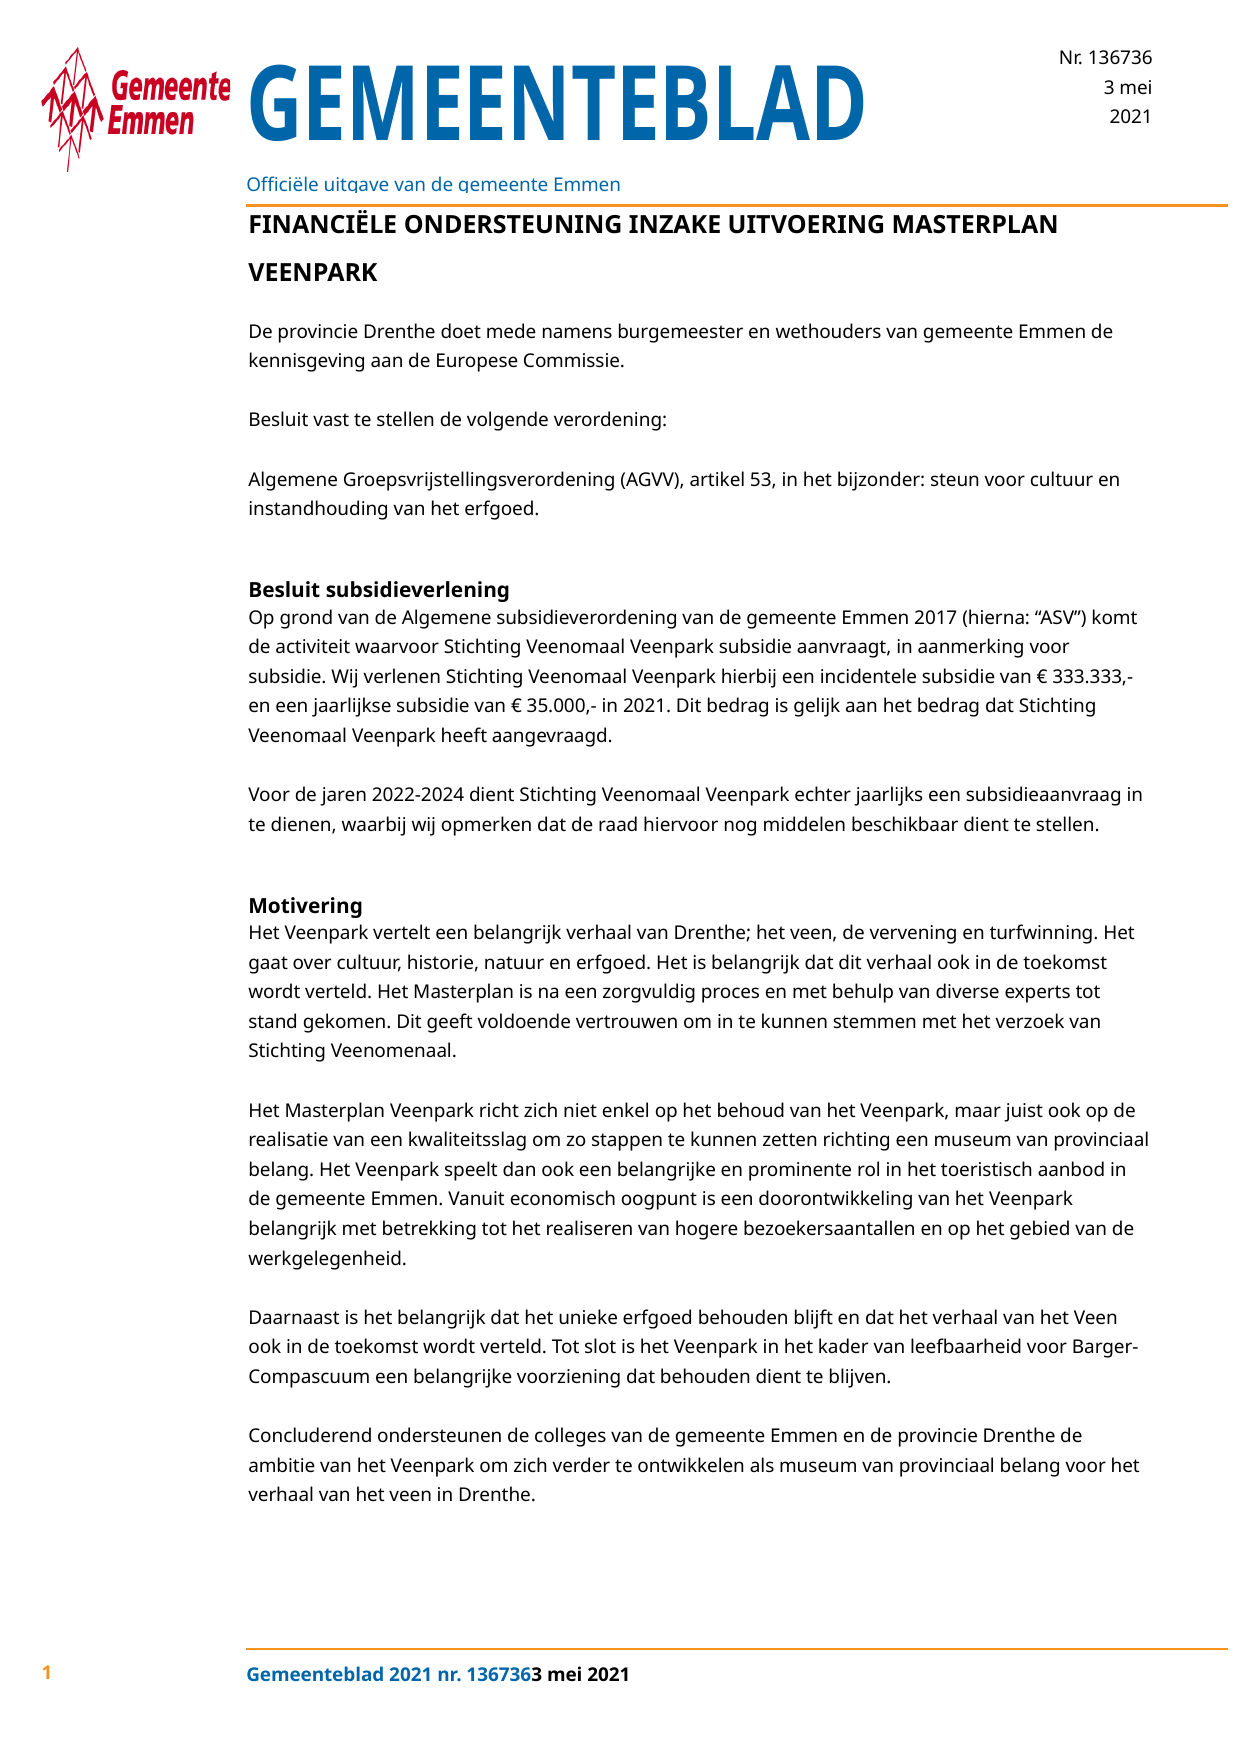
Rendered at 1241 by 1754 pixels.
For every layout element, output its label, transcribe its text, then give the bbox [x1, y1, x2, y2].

text FINANCIËLE ONDERSTEUNING INZAKE UITVOERING MASTERPLAN VEENPARK [248, 207, 1152, 288]
text Algemene Groepsvrijstellingsverordening (AGVV), artikel 53, in het bijzonder: steun voor cultuur en instandhouding van het erfgoed. [248, 466, 1152, 521]
text Het Masterplan Veenpark richt zich niet enkel op het behoud van het Veenpark, maar juist ook op de realisatie van een kwaliteitsslag om zo stappen te kunnen zetten richting een museum van provinciaal belang. Het Veenpark speelt dan ook een belangrijke en prominente rol in het toeristisch aanbod in de gemeente Emmen. Vanuit economisch oogpunt is een doorontwikkeling van het Veenpark belangrijk met betrekking tot het realiseren van hogere bezoekersaantallen en op het gebied van de werkgelegenheid. [248, 1097, 1152, 1271]
text Op grond van de Algemene subsidieverordening van de gemeente Emmen 2017 (hierna: “ASV”) komt de activiteit waarvoor Stichting Veenomaal Veenpark subsidie aanvraagt, in aanmerking voor subsidie. Wij verlenen Stichting Veenomaal Veenpark hierbij een incidentele subsidie van € 333.333,- en een jaarlijkse subsidie van € 35.000,- in 2021. Dit bedrag is gelijk aan het bedrag dat Stichting Veenomaal Veenpark heeft aangevraagd. [248, 604, 1152, 748]
text De provincie Drenthe doet mede namens burgemeester en wethouders van gemeente Emmen de kennisgeving aan de Europese Commissie. [248, 318, 1152, 373]
picture [41, 47, 231, 172]
text Concluderend ondersteunen de colleges van de gemeente Emmen en de provincie Drenthe de ambitie van het Veenpark om zich verder te ontwikkelen als museum van provinciaal belang voor het verhaal van het veen in Drenthe. [248, 1422, 1152, 1507]
text Voor de jaren 2022-2024 dient Stichting Veenomaal Veenpark echter jaarlijks een subsidieaanvraag in te dienen, waarbij wij opmerken dat de raad hiervoor nog middelen beschikbaar dient te stellen. [248, 781, 1152, 837]
text Besluit vast te stellen de volgende verordening: [248, 407, 1152, 432]
text Daarnaast is het belangrijk dat het unieke erfgoed behouden blijft en dat het verhaal van het Veen ook in de toekomst wordt verteld. Tot slot is het Veenpark in het kader van leefbaarheid voor Barger-Compascuum een belangrijke voorziening dat behouden dient te blijven. [248, 1304, 1152, 1389]
text Het Veenpark vertelt een belangrijk verhaal van Drenthe; het veen, de vervening en turfwinning. Het gaat over cultuur, historie, natuur en erfgoed. Het is belangrijk dat dit verhaal ook in de toekomst wordt verteld. Het Masterplan is na een zorgvuldig proces en met behulp van diverse experts tot stand gekomen. Dit geeft voldoende vertrouwen om in te kunnen stemmen met het verzoek van Stichting Veenomenaal. [248, 919, 1152, 1063]
text Motivering [248, 891, 1152, 919]
text Besluit subsidieverlening [248, 575, 1152, 604]
